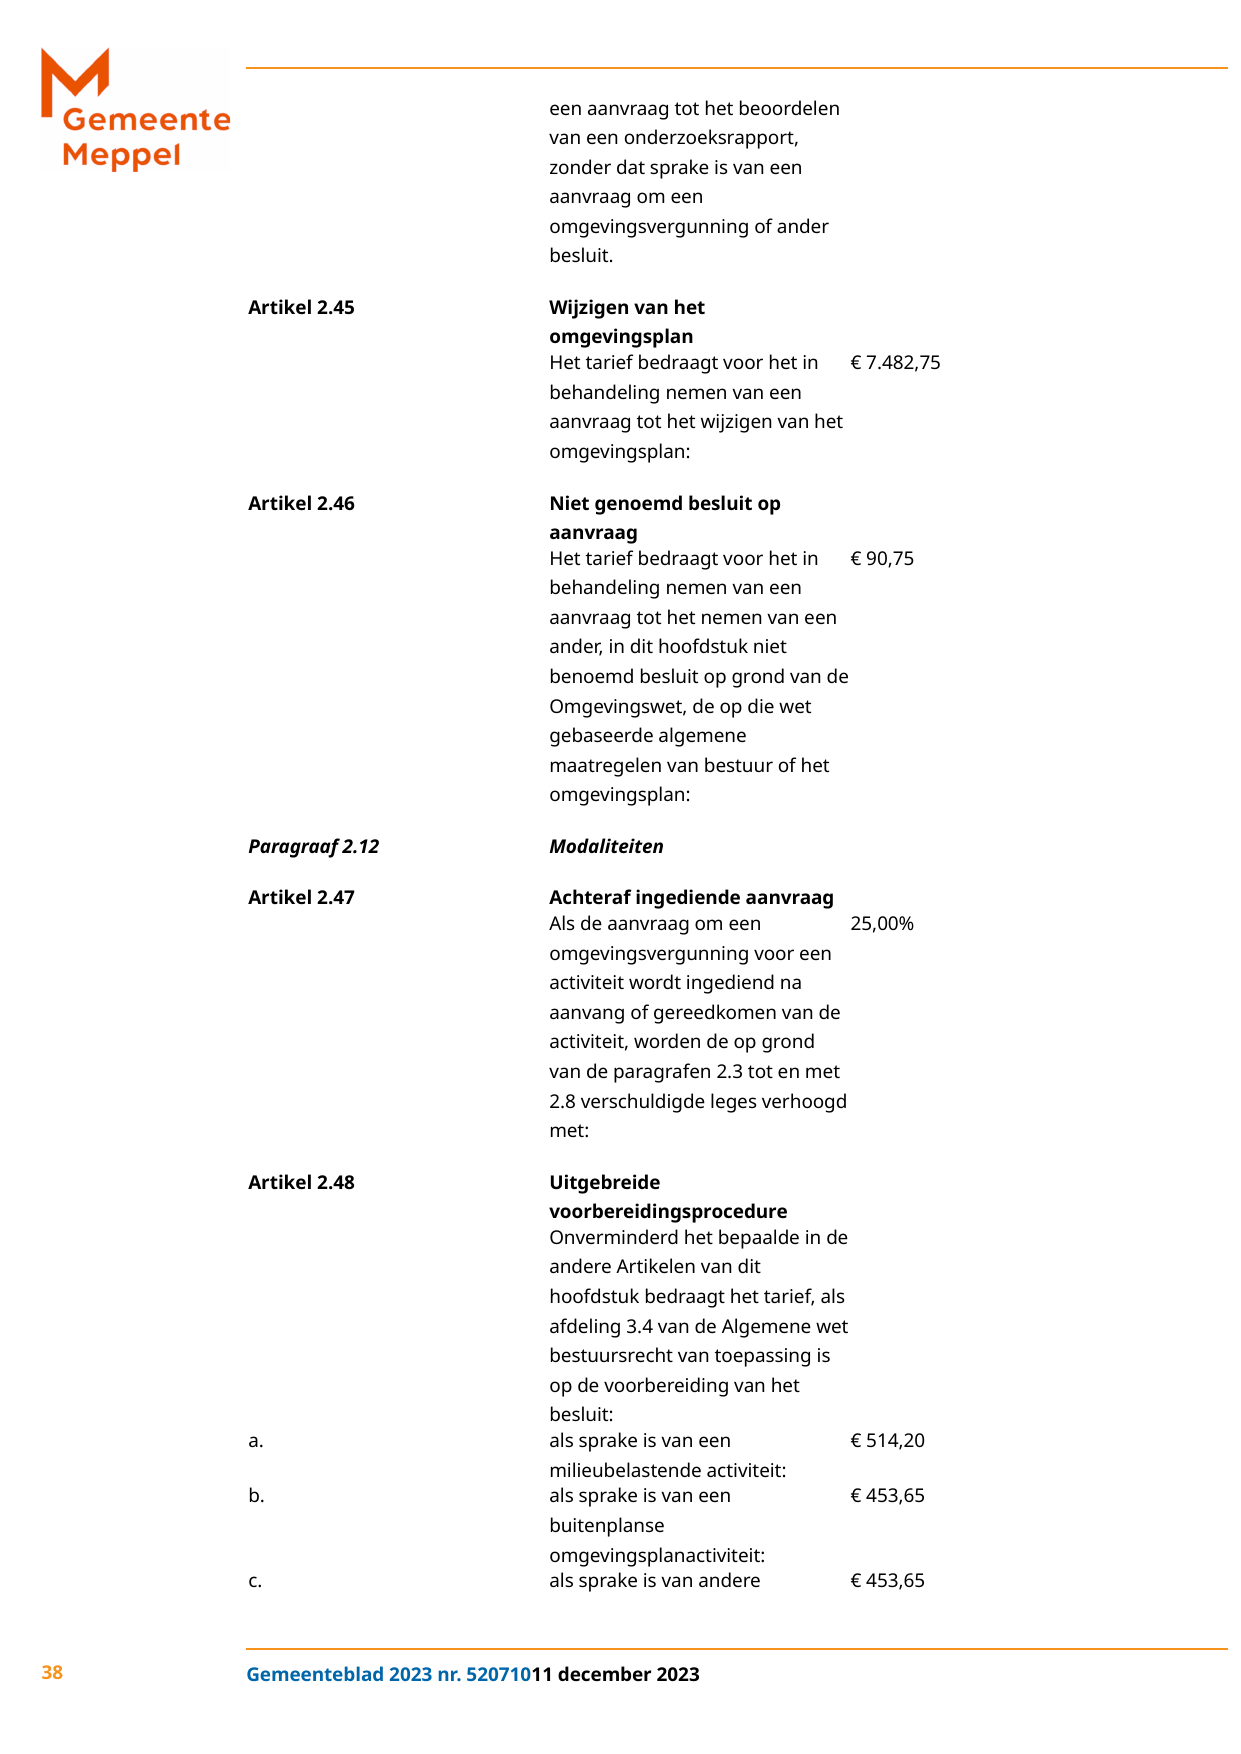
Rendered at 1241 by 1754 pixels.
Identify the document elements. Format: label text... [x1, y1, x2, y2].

table_cell Modaliteiten [549, 833, 850, 859]
table_cell [850, 269, 1152, 294]
table_cell [248, 1143, 549, 1169]
table_cell € 453,65 [850, 1568, 1152, 1593]
table_cell [248, 545, 549, 807]
table_cell [549, 464, 850, 490]
table_cell [850, 1143, 1152, 1169]
table_cell een aanvraag tot het beoordelen van een onderzoeksrapport, zonder dat sprake is van een aanvraag om een omgevingsvergunning of ander besluit. [549, 95, 850, 268]
table_cell [850, 294, 1152, 349]
table_cell [850, 859, 1152, 884]
table_cell Paragraaf 2.12 [248, 833, 549, 859]
table_cell [850, 808, 1152, 833]
table_cell [549, 269, 850, 294]
table_cell Artikel 2.48 [248, 1169, 549, 1224]
table_cell [248, 859, 549, 884]
table_cell Als de aanvraag om een omgevingsvergunning voor een activiteit wordt ingediend na aanvang of gereedkomen van de activiteit, worden de op grond van de paragrafen 2.3 tot en met 2.8 verschuldigde leges verhoogd met: [549, 910, 850, 1143]
table_cell Artikel 2.46 [248, 490, 549, 545]
table_cell Onverminderd het bepaalde in de andere Artikelen van dit hoofdstuk bedraagt het tarief, als afdeling 3.4 van de Algemene wet bestuursrecht van toepassing is op de voorbereiding van het besluit: [549, 1224, 850, 1427]
table_cell als sprake is van andere [549, 1568, 850, 1593]
table_cell Artikel 2.47 [248, 885, 549, 910]
table_cell als sprake is van een milieubelastende activiteit: [549, 1428, 850, 1483]
picture [41, 47, 231, 172]
table_cell [248, 464, 549, 490]
table_cell [850, 833, 1152, 859]
table_cell [248, 910, 549, 1143]
table_cell € 514,20 [850, 1428, 1152, 1483]
table_cell Wijzigen van het omgevingsplan [549, 294, 850, 349]
table_cell Het tarief bedraagt voor het in behandeling nemen van een aanvraag tot het nemen van een ander, in dit hoofdstuk niet benoemd besluit op grond van de Omgevingswet, de op die wet gebaseerde algemene maatregelen van bestuur of het omgevingsplan: [549, 545, 850, 807]
table_cell [248, 269, 549, 294]
table_cell € 90,75 [850, 545, 1152, 807]
table_cell Uitgebreide voorbereidingsprocedure [549, 1169, 850, 1224]
table_cell [248, 1224, 549, 1427]
table_cell [850, 95, 1152, 268]
table_cell [248, 350, 549, 464]
table_cell € 7.482,75 [850, 350, 1152, 464]
table_cell [850, 464, 1152, 490]
table_cell [850, 1169, 1152, 1224]
table_cell als sprake is van een buitenplanse omgevingsplanactiviteit: [549, 1483, 850, 1568]
table_cell Niet genoemd besluit op aanvraag [549, 490, 850, 545]
table_cell € 453,65 [850, 1483, 1152, 1568]
table_cell [248, 808, 549, 833]
table_cell 25,00% [850, 910, 1152, 1143]
table_cell [549, 808, 850, 833]
table_cell b. [248, 1483, 549, 1568]
table_cell [850, 1224, 1152, 1427]
table_cell [850, 490, 1152, 545]
table_cell Artikel 2.45 [248, 294, 549, 349]
table_cell [549, 1143, 850, 1169]
table_cell [549, 859, 850, 884]
table_cell [850, 885, 1152, 910]
table_cell [248, 95, 549, 268]
table_cell Het tarief bedraagt voor het in behandeling nemen van een aanvraag tot het wijzigen van het omgevingsplan: [549, 350, 850, 464]
table_cell c. [248, 1568, 549, 1593]
table_cell a. [248, 1428, 549, 1483]
table_cell Achteraf ingediende aanvraag [549, 885, 850, 910]
